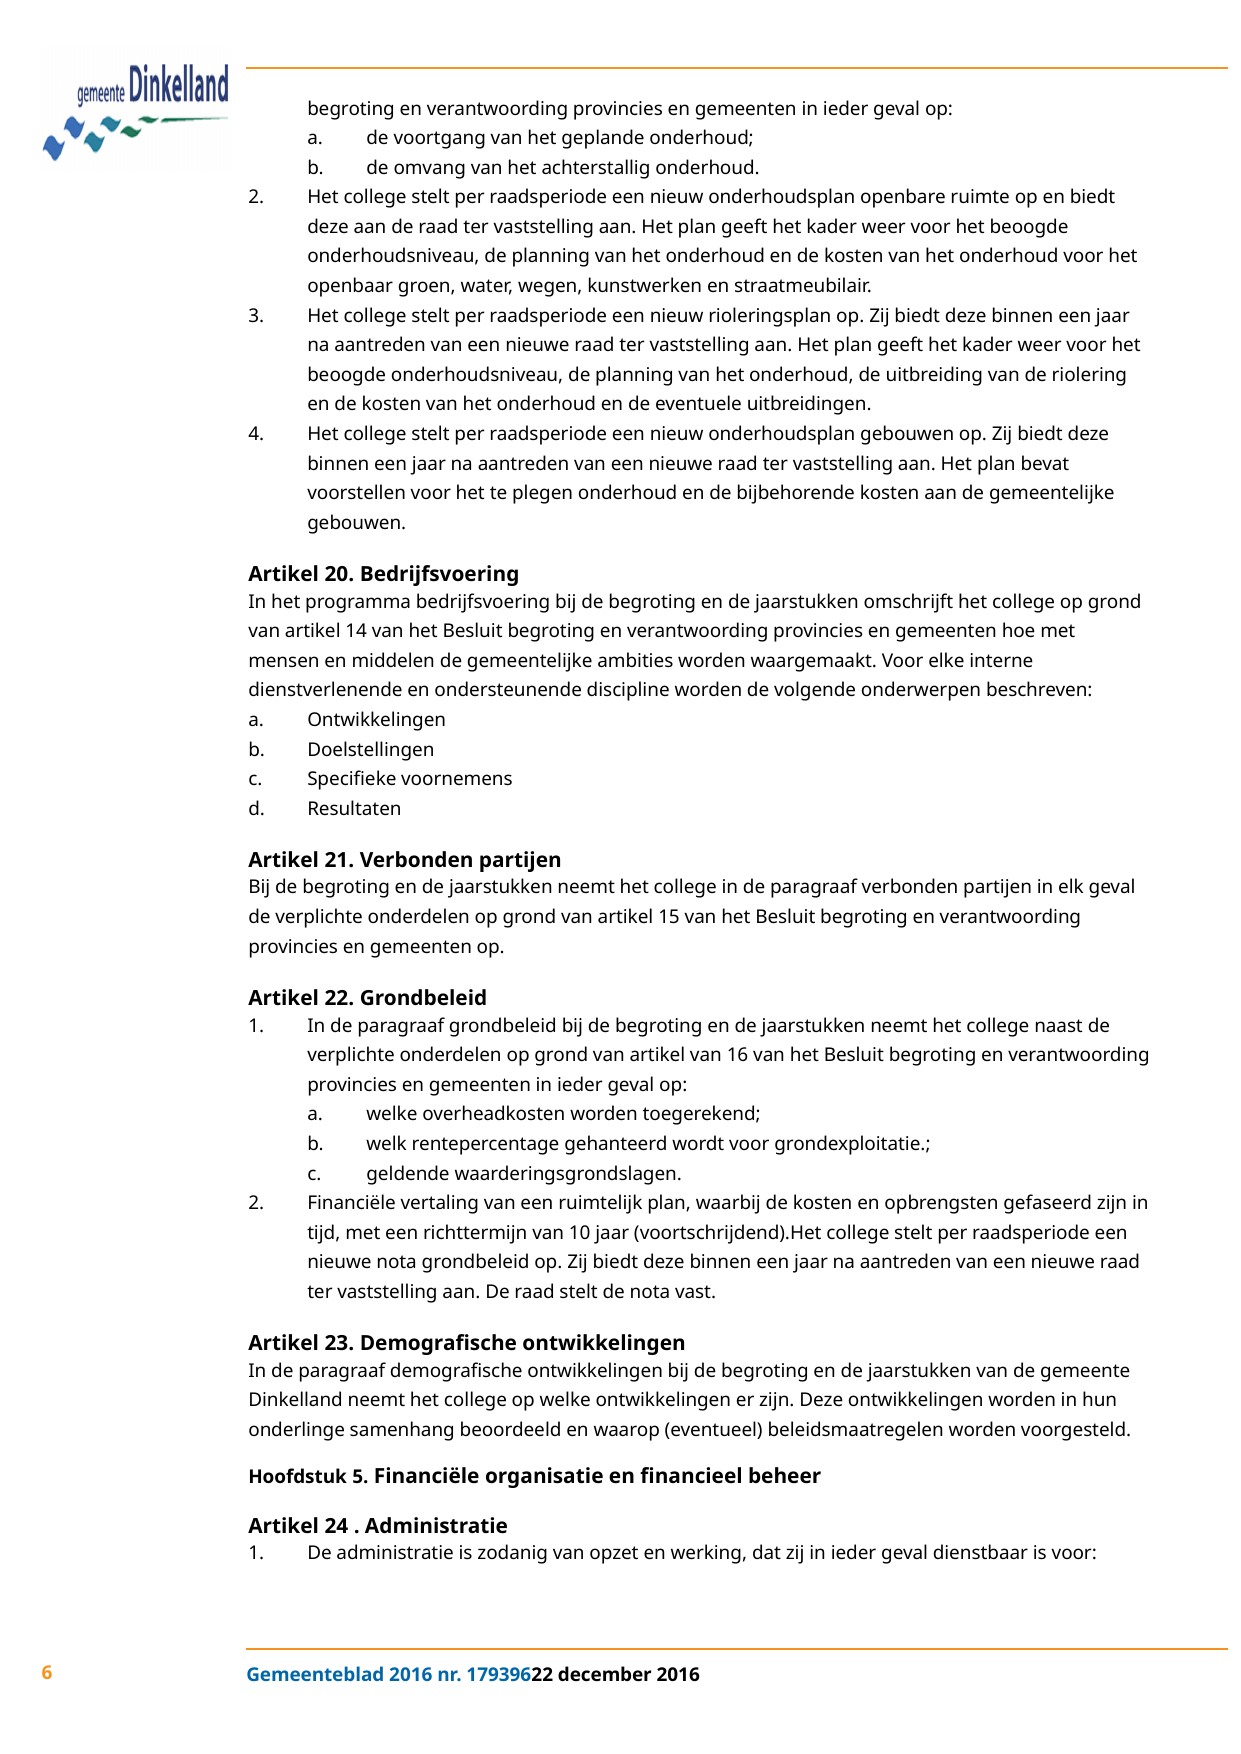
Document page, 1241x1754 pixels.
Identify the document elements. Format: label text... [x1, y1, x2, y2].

list De administratie is zodanig van opzet en werking, dat zij in ieder geval dienstbaar is voor: [248, 1539, 1152, 1565]
list welk rentepercentage gehanteerd wordt voor grondexploitatie.; [307, 1130, 1152, 1156]
list begroting en verantwoording provincies en gemeenten in ieder geval op: [248, 95, 1152, 121]
list Doelstellingen [248, 736, 1152, 761]
list de omvang van het achterstallig onderhoud. [307, 154, 1152, 180]
list Specifieke voornemens [248, 765, 1152, 791]
picture [41, 47, 231, 172]
text Artikel 23. Demografische ontwikkelingen [248, 1328, 1152, 1357]
text In de paragraaf demografische ontwikkelingen bij de begroting en de jaarstukken van de gemeente Dinkelland neemt het college op welke ontwikkelingen er zijn. Deze ontwikkelingen worden in hun onderlinge samenhang beoordeeld en waarop (eventueel) beleidsmaatregelen worden voorgesteld. [248, 1357, 1152, 1442]
text Artikel 24 . Administratie [248, 1511, 1152, 1539]
list Resultaten [248, 795, 1152, 821]
list Ontwikkelingen [248, 706, 1152, 732]
list Het college stelt per raadsperiode een nieuw rioleringsplan op. Zij biedt deze binnen een jaar na aantreden van een nieuwe raad ter vaststelling aan. Het plan geeft het kader weer voor het beoogde onderhoudsniveau, de planning van het onderhoud, de uitbreiding van de riolering en de kosten van het onderhoud en de eventuele uitbreidingen. [248, 302, 1152, 416]
list geldende waarderingsgrondslagen. [307, 1160, 1152, 1185]
text Artikel 20. Bedrijfsvoering [248, 559, 1152, 588]
text Artikel 22. Grondbeleid [248, 983, 1152, 1012]
text Artikel 21. Verbonden partijen [248, 845, 1152, 874]
list In de paragraaf grondbeleid bij de begroting en de jaarstukken neemt het college naast de verplichte onderdelen op grond van artikel van 16 van het Besluit begroting en verantwoording provincies en gemeenten in ieder geval op: [248, 1012, 1152, 1097]
list welke overheadkosten worden toegerekend; [307, 1101, 1152, 1126]
list de voortgang van het geplande onderhoud; [307, 124, 1152, 150]
list Financiële vertaling van een ruimtelijk plan, waarbij de kosten en opbrengsten gefaseerd zijn in tijd, met een richttermijn van 10 jaar (voortschrijdend).Het college stelt per raadsperiode een nieuwe nota grondbeleid op. Zij biedt deze binnen een jaar na aantreden van een nieuwe raad ter vaststelling aan. De raad stelt de nota vast. [248, 1189, 1152, 1304]
text Hoofdstuk 5. Financiële organisatie en financieel beheer [248, 1462, 1152, 1490]
list Het college stelt per raadsperiode een nieuw onderhoudsplan openbare ruimte op en biedt deze aan de raad ter vaststelling aan. Het plan geeft het kader weer voor het beoogde onderhoudsniveau, de planning van het onderhoud en de kosten van het onderhoud voor het openbaar groen, water, wegen, kunstwerken en straatmeubilair. [248, 183, 1152, 298]
list Het college stelt per raadsperiode een nieuw onderhoudsplan gebouwen op. Zij biedt deze binnen een jaar na aantreden van een nieuwe raad ter vaststelling aan. Het plan bevat voorstellen voor het te plegen onderhoud en de bijbehorende kosten aan de gemeentelijke gebouwen. [248, 420, 1152, 535]
text In het programma bedrijfsvoering bij de begroting en de jaarstukken omschrijft het college op grond van artikel 14 van het Besluit begroting en verantwoording provincies en gemeenten hoe met mensen en middelen de gemeentelijke ambities worden waargemaakt. Voor elke interne dienstverlenende en ondersteunende discipline worden de volgende onderwerpen beschreven: [248, 588, 1152, 702]
text Bij de begroting en de jaarstukken neemt het college in de paragraaf verbonden partijen in elk geval de verplichte onderdelen op grond van artikel 15 van het Besluit begroting en verantwoording provincies en gemeenten op. [248, 874, 1152, 959]
